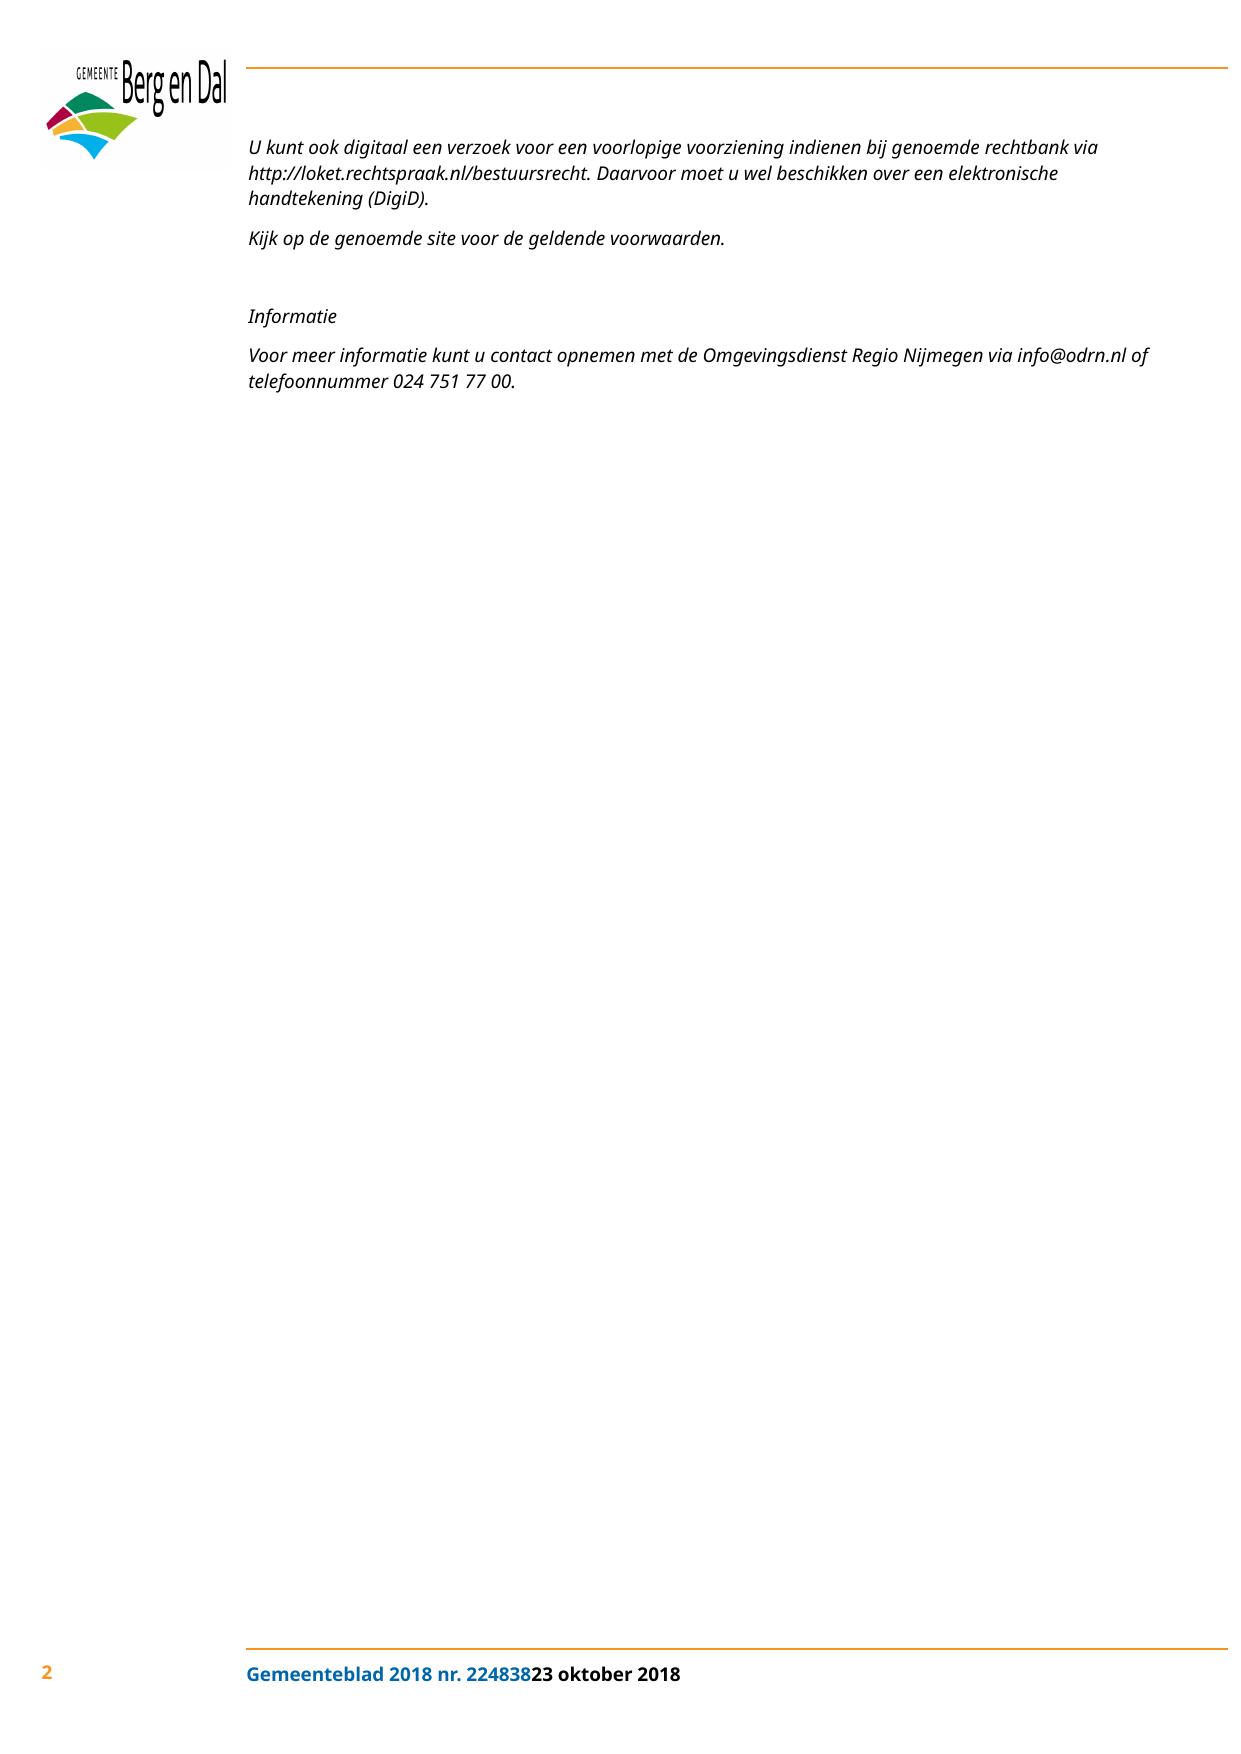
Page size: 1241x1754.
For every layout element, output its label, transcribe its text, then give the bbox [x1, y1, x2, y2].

text Informatie [248, 303, 1152, 329]
picture [41, 47, 231, 172]
text U kunt ook digitaal een verzoek voor een voorlopige voorziening indienen bij genoemde rechtbank via http://loket.rechtspraak.nl/bestuursrecht. Daarvoor moet u wel beschikken over een elektronische handtekening (DigiD). [248, 134, 1152, 211]
text Kijk op de genoemde site voor de geldende voorwaarden. [248, 225, 1152, 251]
text Voor meer informatie kunt u contact opnemen met de Omgevingsdienst Regio Nijmegen via info@odrn.nl of telefoonnummer 024 751 77 00. [248, 343, 1152, 394]
